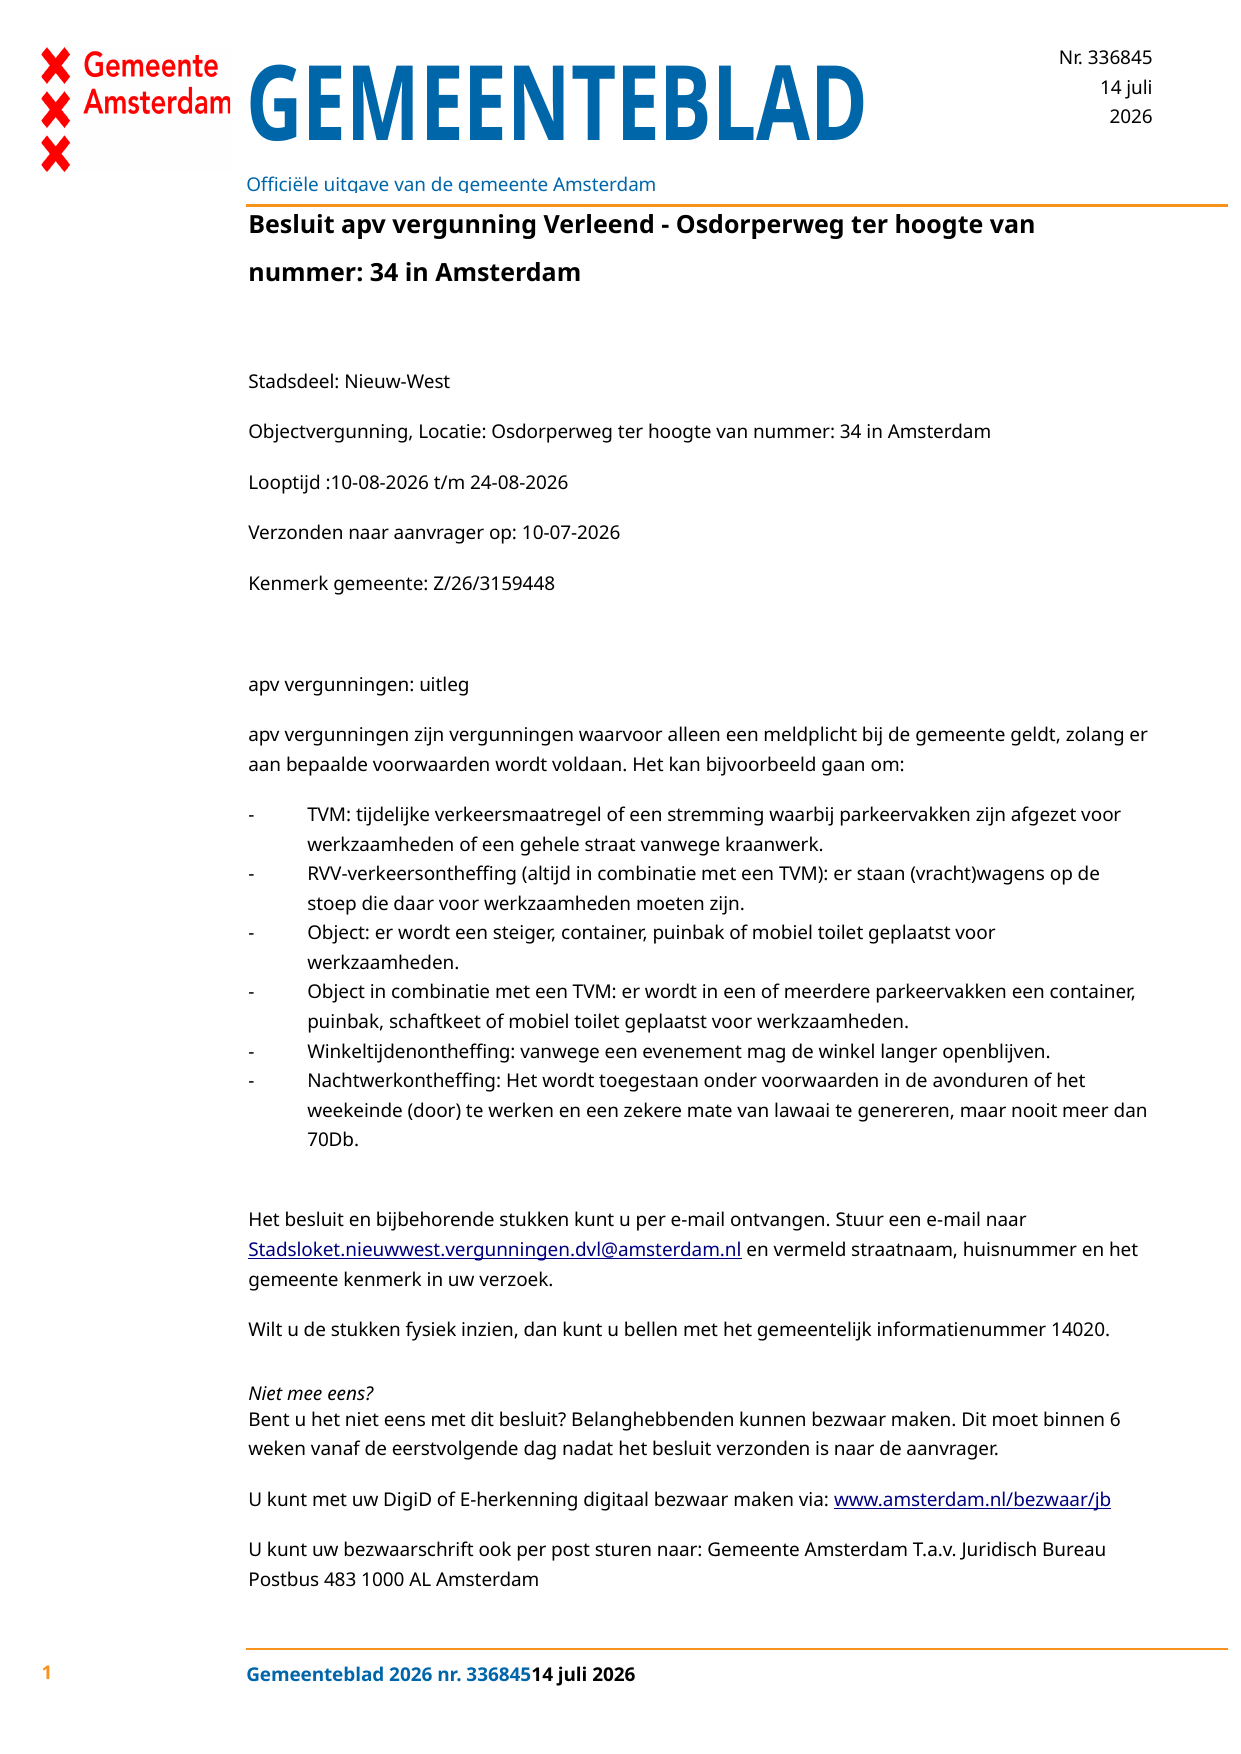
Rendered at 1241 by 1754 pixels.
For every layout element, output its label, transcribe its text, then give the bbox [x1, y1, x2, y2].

text Objectvergunning, Locatie: Osdorperweg ter hoogte van nummer: 34 in Amsterdam [248, 419, 1152, 444]
text Wilt u de stukken fysiek inzien, dan kunt u bellen met het gemeentelijk informatienummer 14020. [248, 1316, 1152, 1342]
list RVV-verkeersontheffing (altijd in combinatie met een TVM): er staan (vracht)wagens op de stoep die daar voor werkzaamheden moeten zijn. [248, 860, 1152, 916]
list TVM: tijdelijke verkeersmaatregel of een stremming waarbij parkeervakken zijn afgezet voor werkzaamheden of een gehele straat vanwege kraanwerk. [248, 801, 1152, 857]
list Object: er wordt een steiger, container, puinbak of mobiel toilet geplaatst voor werkzaamheden. [248, 919, 1152, 975]
text Verzonden naar aanvrager op: 10-07-2026 [248, 519, 1152, 545]
text Niet mee eens? [248, 1380, 1152, 1406]
text apv vergunningen zijn vergunningen waarvoor alleen een meldplicht bij de gemeente geldt, zolang er aan bepaalde voorwaarden wordt voldaan. Het kan bijvoorbeeld gaan om: [248, 721, 1152, 777]
text Stadsdeel: Nieuw-West [248, 368, 1152, 394]
text Looptijd :10-08-2026 t/m 24-08-2026 [248, 469, 1152, 495]
list Nachtwerkontheffing: Het wordt toegestaan onder voorwaarden in de avonduren of het weekeinde (door) te werken en een zekere mate van lawaai te genereren, maar nooit meer dan 70Db. [248, 1067, 1152, 1152]
text Het besluit en bijbehorende stukken kunt u per e-mail ontvangen. Stuur een e-mail naar Stadsloket.nieuwwest.vergunningen.dvl@amsterdam.nl en vermeld straatnaam, huisnummer en het gemeente kenmerk in uw verzoek. [248, 1207, 1152, 1292]
list Object in combinatie met een TVM: er wordt in een of meerdere parkeervakken een container, puinbak, schaftkeet of mobiel toilet geplaatst voor werkzaamheden. [248, 979, 1152, 1034]
text Besluit apv vergunning Verleend - Osdorperweg ter hoogte van nummer: 34 in Amsterdam [248, 207, 1152, 288]
text U kunt uw bezwaarschrift ook per post sturen naar: Gemeente Amsterdam T.a.v. Juridisch Bureau Postbus 483 1000 AL Amsterdam [248, 1536, 1152, 1592]
picture [41, 47, 231, 172]
text Bent u het niet eens met dit besluit? Belanghebbenden kunnen bezwaar maken. Dit moet binnen 6 weken vanaf de eerstvolgende dag nadat het besluit verzonden is naar de aanvrager. [248, 1406, 1152, 1461]
list Winkeltijdenontheffing: vanwege een evenement mag de winkel langer openblijven. [248, 1038, 1152, 1064]
text U kunt met uw DigiD of E-herkenning digitaal bezwaar maken via: www.amsterdam.nl/bezwaar/jb [248, 1486, 1152, 1512]
text apv vergunningen: uitleg [248, 671, 1152, 697]
text Kenmerk gemeente: Z/26/3159448 [248, 570, 1152, 596]
